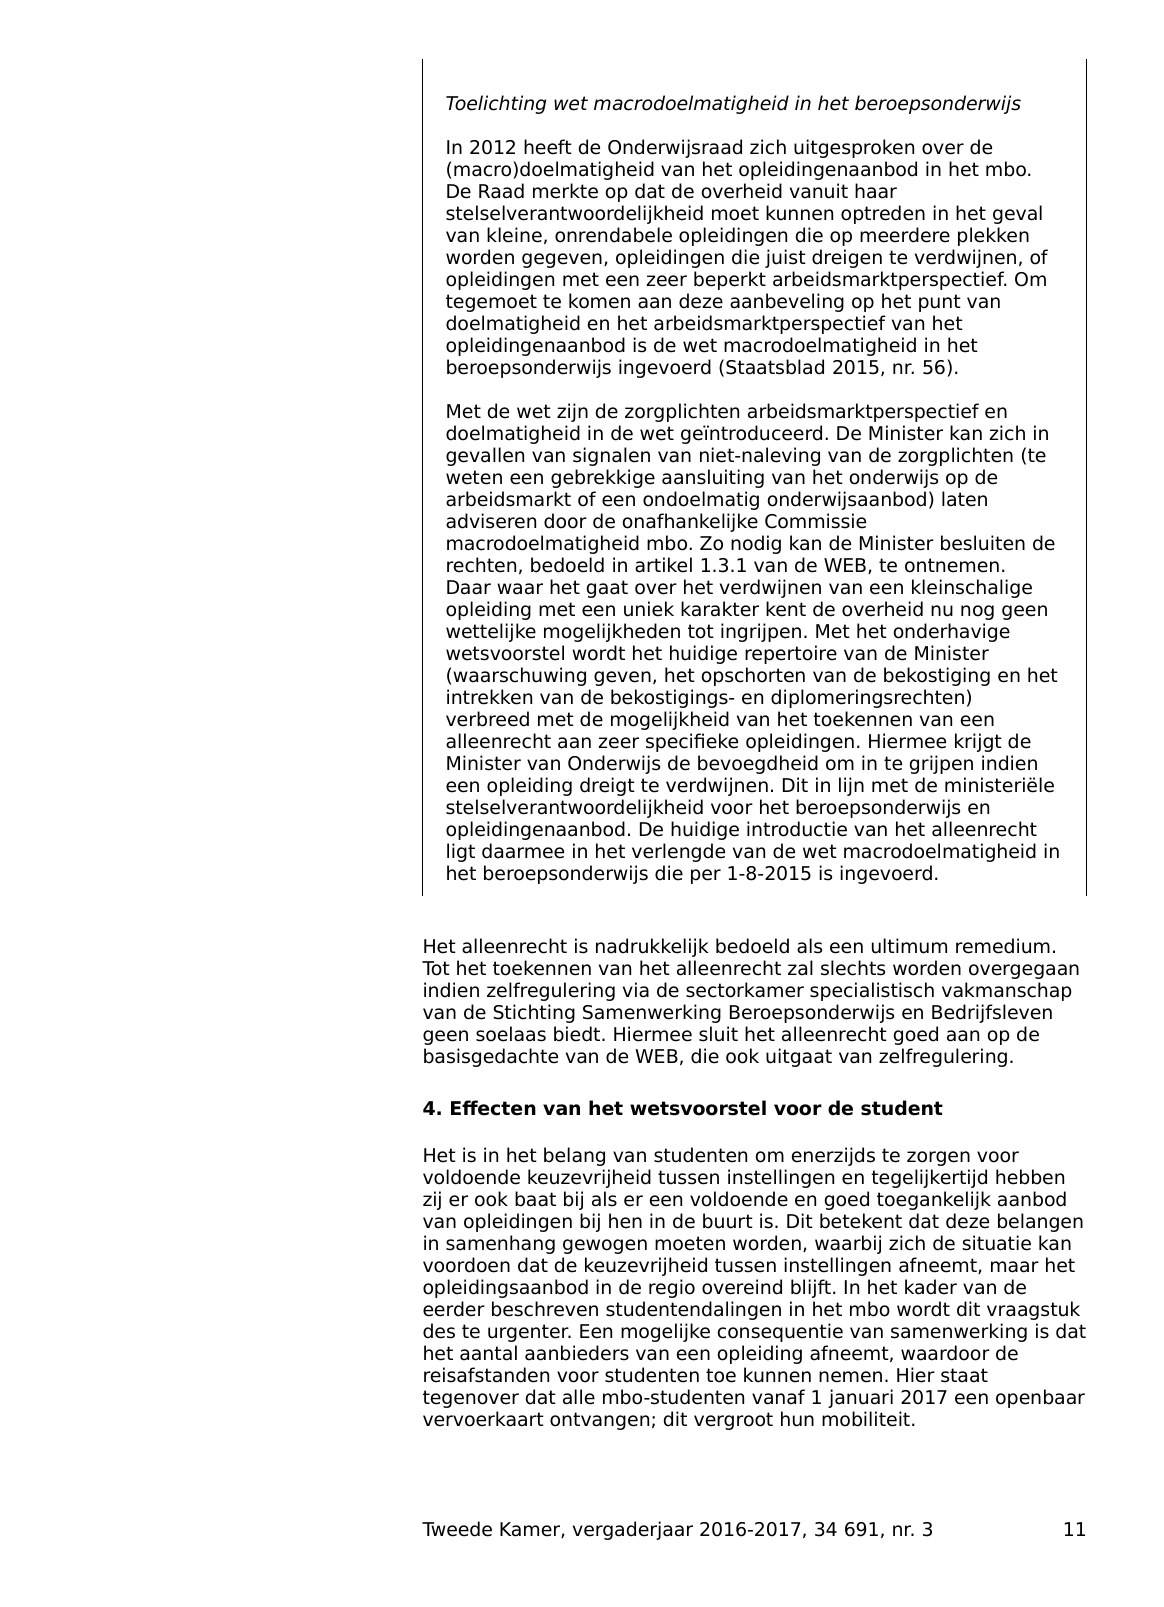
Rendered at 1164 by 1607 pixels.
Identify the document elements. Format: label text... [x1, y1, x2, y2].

text Het alleenrecht is nadrukkelijk bedoeld als een ultimum remedium. Tot het toekennen van het alleenrecht zal slechts worden overgegaan indien zelfregulering via de sectorkamer specialistisch vakmanschap van de Stichting Samenwerking Beroepsonderwijs en Bedrijfsleven geen soelaas biedt. Hiermee sluit het alleenrecht goed aan op de basisgedachte van de WEB, die ook uitgaat van zelfregulering. [422, 936, 1087, 1068]
subtitle 4. Effecten van het wetsvoorstel voor de student [422, 1098, 1087, 1120]
text Het is in het belang van studenten om enerzijds te zorgen voor voldoende keuzevrijheid tussen instellingen en tegelijkertijd hebben zij er ook baat bij als er een voldoende en goed toegankelijk aanbod van opleidingen bij hen in de buurt is. Dit betekent dat deze belangen in samenhang gewogen moeten worden, waarbij zich de situatie kan voordoen dat de keuzevrijheid tussen instellingen afneemt, maar het opleidingsaanbod in de regio overeind blijft. In het kader van de eerder beschreven studentendalingen in het mbo wordt dit vraagstuk des te urgenter. Een mogelijke consequentie van samenwerking is dat het aantal aanbieders van een opleiding afneemt, waardoor de reisafstanden voor studenten toe kunnen nemen. Hier staat tegenover dat alle mbo-studenten vanaf 1 januari 2017 een openbaar vervoerkaart ontvangen; dit vergroot hun mobiliteit. [422, 1145, 1087, 1431]
table_header Toelichting wet macrodoelmatigheid in het beroepsonderwijs In 2012 heeft de Onderwijsraad zich uitgesproken over de (macro)doelmatigheid van het opleidingenaanbod in het mbo. De Raad merkte op dat de overheid vanuit haar stelselverantwoordelijkheid moet kunnen optreden in het geval van kleine, onrendabele opleidingen die op meerdere plekken worden gegeven, opleidingen die juist dreigen te verdwijnen, of opleidingen met een zeer beperkt arbeidsmarktperspectief. Om tegemoet te komen aan deze aanbeveling op het punt van doelmatigheid en het arbeidsmarktperspectief van het opleidingenaanbod is de wet macrodoelmatigheid in het beroepsonderwijs ingevoerd (Staatsblad 2015, nr. 56). Met de wet zijn de zorgplichten arbeidsmarktperspectief en doelmatigheid in de wet geïntroduceerd. De Minister kan zich in gevallen van signalen van niet-naleving van de zorgplichten (te weten een gebrekkige aansluiting van het onderwijs op de arbeidsmarkt of een ondoelmatig onderwijsaanbod) laten adviseren door de onafhankelijke Commissie macrodoelmatigheid mbo. Zo nodig kan de Minister besluiten de rechten, bedoeld in artikel 1.3.1 van de WEB, te ontnemen. Daar waar het gaat over het verdwijnen van een kleinschalige opleiding met een uniek karakter kent de overheid nu nog geen wettelijke mogelijkheden tot ingrijpen. Met het onderhavige wetsvoorstel wordt het huidige repertoire van de Minister (waarschuwing geven, het opschorten van de bekostiging en het intrekken van de bekostigings- en diplomeringsrechten) verbreed met de mogelijkheid van het toekennen van een alleenrecht aan zeer specifieke opleidingen. Hiermee krijgt de Minister van Onderwijs de bevoegdheid om in te grijpen indien een opleiding dreigt te verdwijnen. Dit in lijn met de ministeriële stelselverantwoordelijkheid voor het beroepsonderwijs en opleidingenaanbod. De huidige introductie van het alleenrecht ligt daarmee in het verlengde van de wet macrodoelmatigheid in het beroepsonderwijs die per 1-8-2015 is ingevoerd. [423, 59, 1086, 896]
